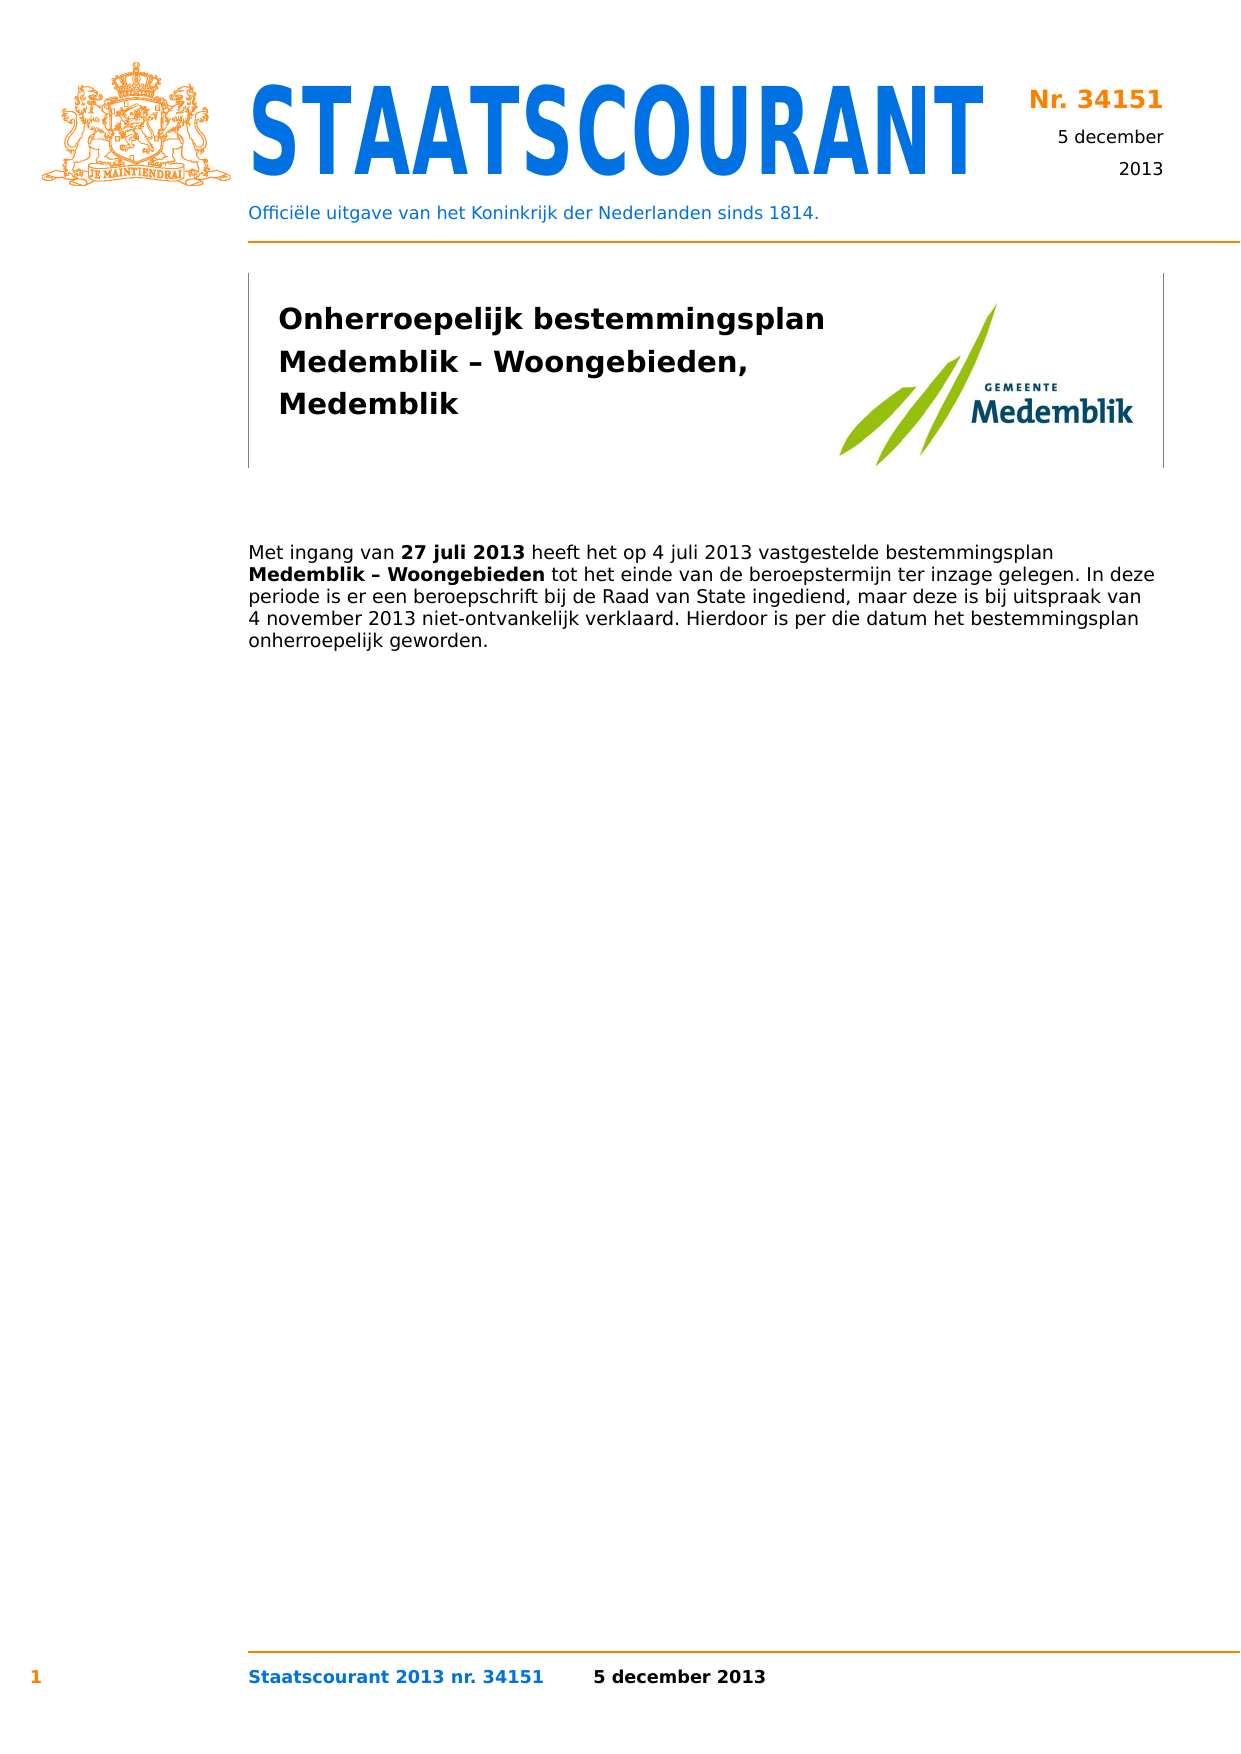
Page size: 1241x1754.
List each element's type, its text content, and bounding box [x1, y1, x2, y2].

picture [41, 62, 231, 186]
subtitle Onherroepelijk bestemmingsplan Medemblik – Woongebieden, Medemblik [249, 273, 1163, 468]
table_cell 5 december [998, 121, 1240, 153]
table_cell 2013 [998, 153, 1240, 203]
table_cell Officiële uitgave van het Koninkrijk der Nederlanden sinds 1814. [248, 203, 1240, 241]
text Met ingang van 27 juli 2013 heeft het op 4 juli 2013 vastgestelde bestemmingsplan Medemblik – Woongebieden tot het einde van de beroepstermijn ter inzage gelegen. In deze periode is er een beroepschrift bij de Raad van State ingediend, maar deze is bij uitspraak van 4 november 2013 niet-ontvankelijk verklaard. Hierdoor is per die datum het bestemmingsplan onherroepelijk geworden. [248, 542, 1163, 652]
picture [838, 302, 1134, 468]
table_header Nr. 34151 [998, 62, 1240, 121]
table_header STAATSCOURANT [248, 62, 998, 203]
table_header [25, 62, 248, 241]
